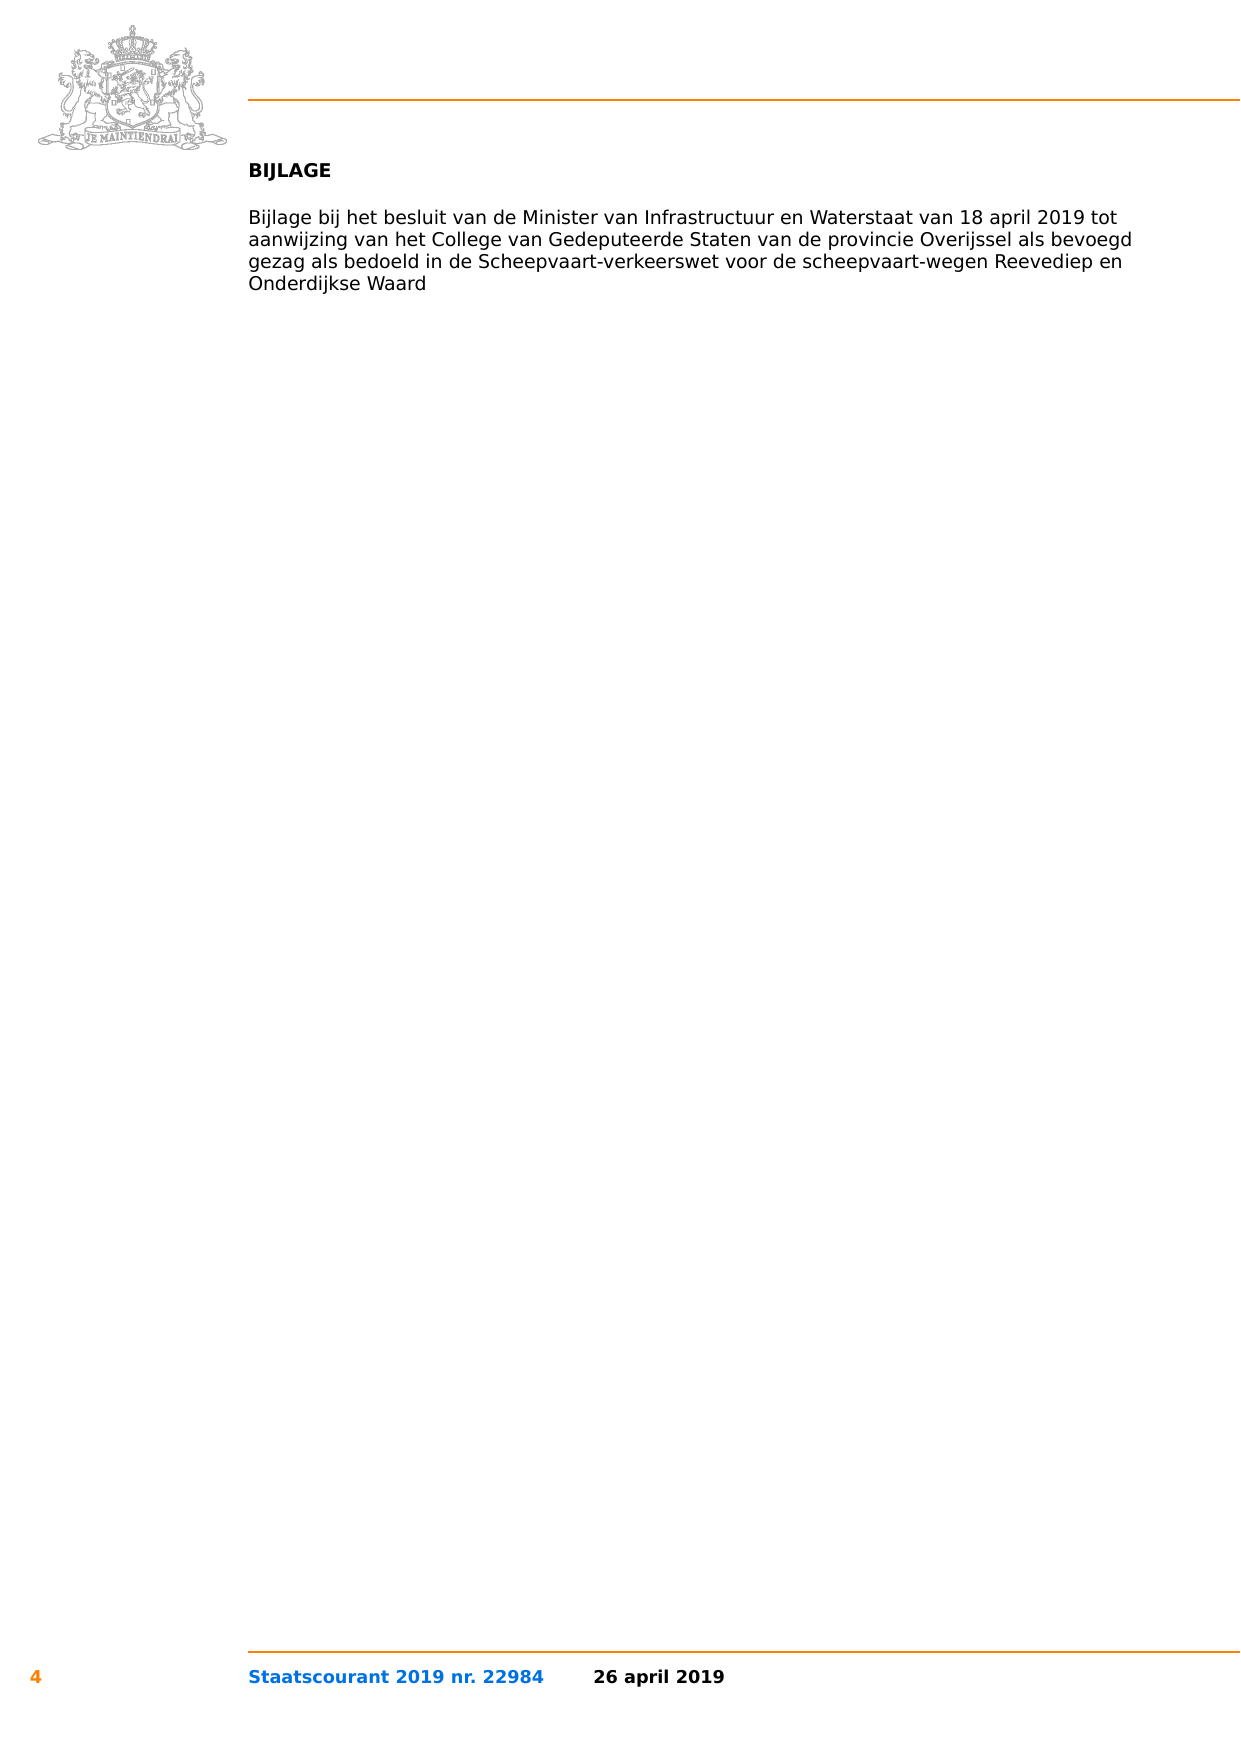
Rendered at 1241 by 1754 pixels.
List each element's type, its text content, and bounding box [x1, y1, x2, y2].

picture [38, 25, 227, 150]
subtitle BIJLAGE [248, 160, 1163, 182]
text Bijlage bij het besluit van de Minister van Infrastructuur en Waterstaat van 18 april 2019 tot aanwijzing van het College van Gedeputeerde Staten van de provincie Overijssel als bevoegd gezag als bedoeld in de Scheepvaart-verkeerswet voor de scheepvaart-wegen Reevediep en Onderdijkse Waard [248, 207, 1163, 295]
